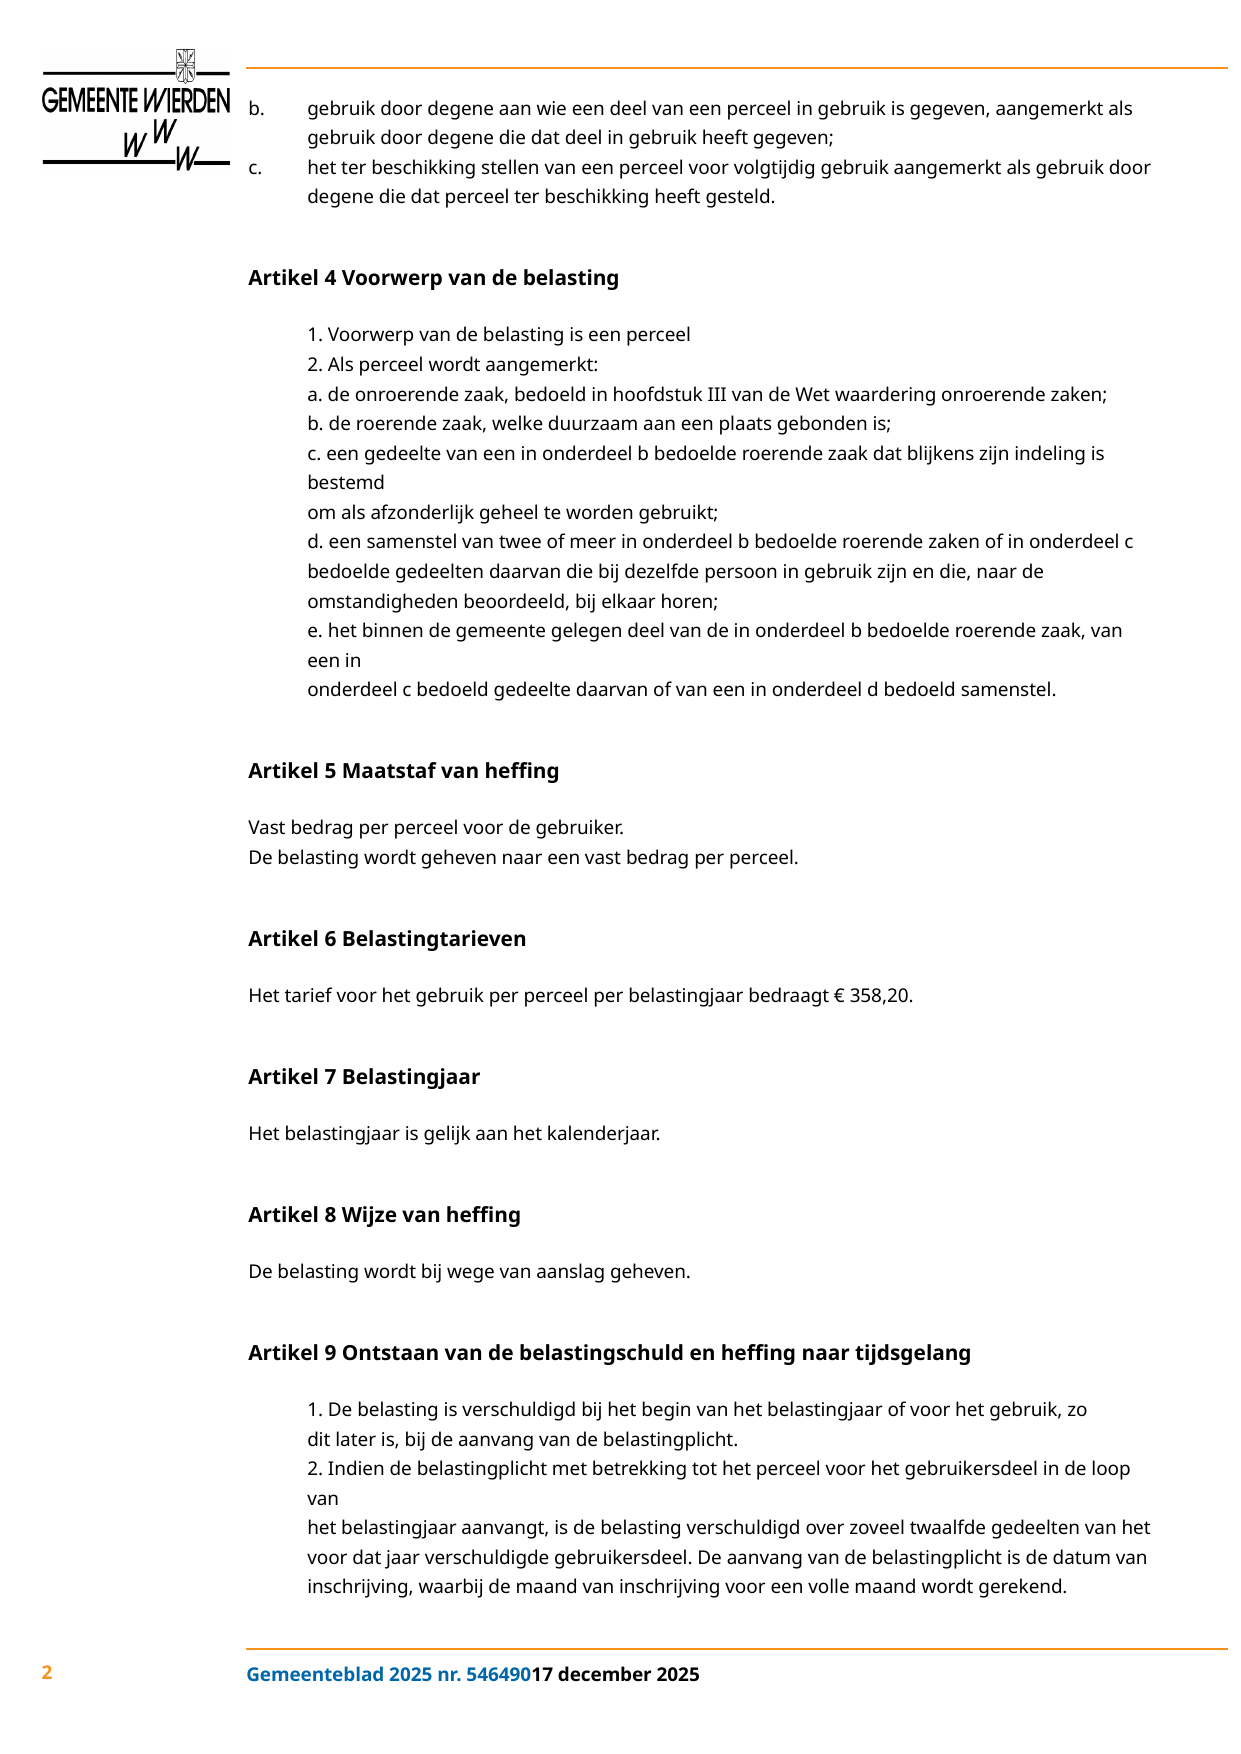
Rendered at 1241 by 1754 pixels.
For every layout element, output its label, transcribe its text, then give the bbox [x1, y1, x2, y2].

list gebruik door degene aan wie een deel van een perceel in gebruik is gegeven, aangemerkt als gebruik door degene die dat deel in gebruik heeft gegeven; [248, 95, 1152, 150]
list 2. Indien de belastingplicht met betrekking tot het perceel voor het gebruikersdeel in de loop van [248, 1455, 1152, 1511]
list omstandigheden beoordeeld, bij elkaar horen; [248, 588, 1152, 613]
list b. de roerende zaak, welke duurzaam aan een plaats gebonden is; [248, 410, 1152, 436]
text Artikel 7 Belastingjaar [248, 1062, 1152, 1091]
text Artikel 5 Maatstaf van heffing [248, 757, 1152, 785]
list het belastingjaar aanvangt, is de belasting verschuldigd over zoveel twaalfde gedeelten van het [248, 1514, 1152, 1540]
list inschrijving, waarbij de maand van inschrijving voor een volle maand wordt gerekend. [248, 1574, 1152, 1599]
text Artikel 8 Wijze van heffing [248, 1200, 1152, 1229]
list c. een gedeelte van een in onderdeel b bedoelde roerende zaak dat blijkens zijn indeling is bestemd [248, 440, 1152, 495]
text Het belastingjaar is gelijk aan het kalenderjaar. [248, 1120, 1152, 1146]
list onderdeel c bedoeld gedeelte daarvan of van een in onderdeel d bedoeld samenstel. [248, 677, 1152, 702]
text Artikel 6 Belastingtarieven [248, 924, 1152, 953]
text De belasting wordt bij wege van aanslag geheven. [248, 1258, 1152, 1284]
list 1. Voorwerp van de belasting is een perceel [248, 322, 1152, 347]
text Artikel 4 Voorwerp van de belasting [248, 263, 1152, 292]
list 1. De belasting is verschuldigd bij het begin van het belastingjaar of voor het gebruik, zo [248, 1396, 1152, 1422]
list om als afzonderlijk geheel te worden gebruikt; [248, 499, 1152, 525]
text De belasting wordt geheven naar een vast bedrag per perceel. [248, 844, 1152, 870]
list bedoelde gedeelten daarvan die bij dezelfde persoon in gebruik zijn en die, naar de [248, 558, 1152, 584]
text Artikel 9 Ontstaan van de belastingschuld en heffing naar tijdsgelang [248, 1338, 1152, 1367]
list 2. Als perceel wordt aangemerkt: [248, 351, 1152, 377]
text Het tarief voor het gebruik per perceel per belastingjaar bedraagt € 358,20. [248, 982, 1152, 1008]
list a. de onroerende zaak, bedoeld in hoofdstuk III van de Wet waardering onroerende zaken; [248, 381, 1152, 406]
picture [41, 47, 231, 172]
list voor dat jaar verschuldigde gebruikersdeel. De aanvang van de belastingplicht is de datum van [248, 1544, 1152, 1570]
list het ter beschikking stellen van een perceel voor volgtijdig gebruik aangemerkt als gebruik door degene die dat perceel ter beschikking heeft gesteld. [248, 154, 1152, 209]
list dit later is, bij de aanvang van de belastingplicht. [248, 1426, 1152, 1452]
list d. een samenstel van twee of meer in onderdeel b bedoelde roerende zaken of in onderdeel c [248, 529, 1152, 554]
list e. het binnen de gemeente gelegen deel van de in onderdeel b bedoelde roerende zaak, van een in [248, 617, 1152, 673]
text Vast bedrag per perceel voor de gebruiker. [248, 814, 1152, 840]
